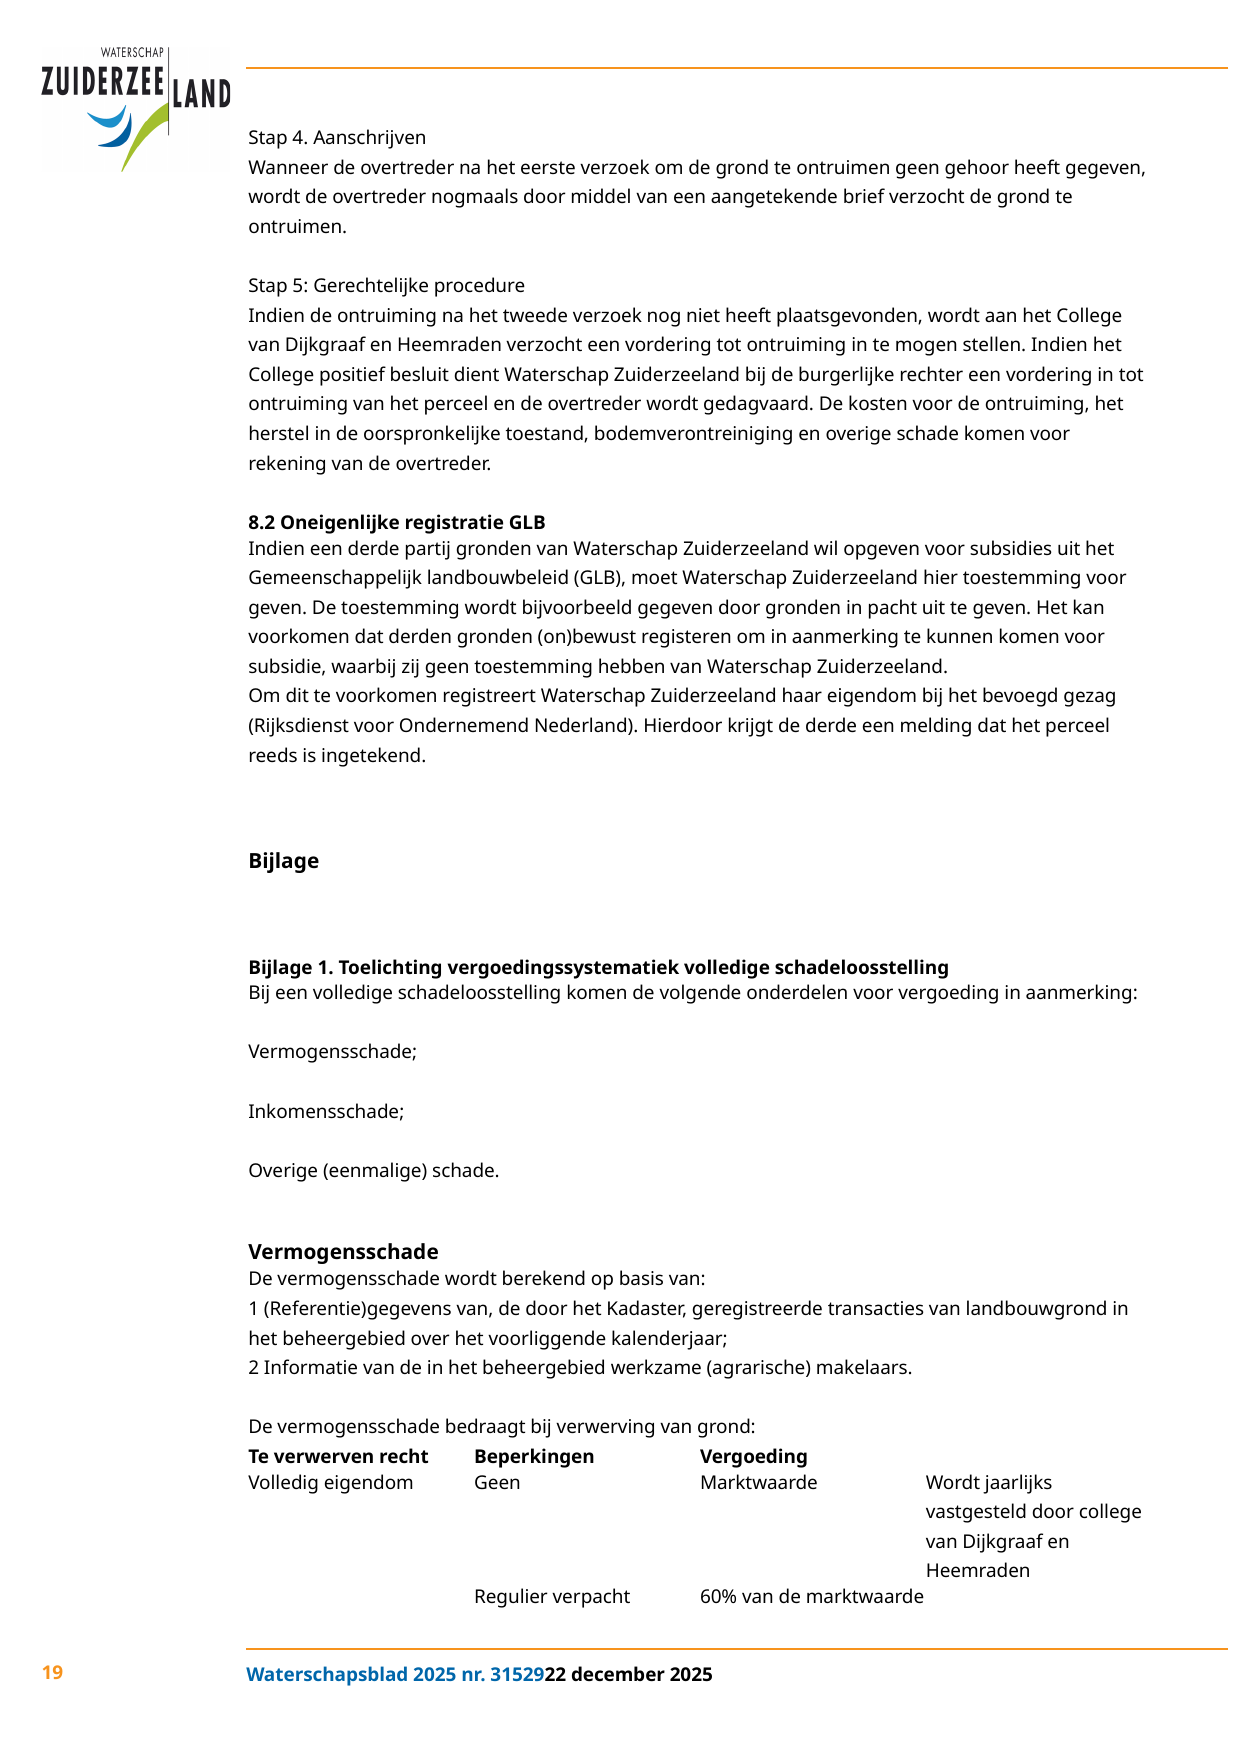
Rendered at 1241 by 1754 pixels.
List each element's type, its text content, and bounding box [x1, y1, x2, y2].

picture [41, 47, 231, 172]
table_header [926, 1443, 1152, 1469]
text Om dit te voorkomen registreert Waterschap Zuiderzeeland haar eigendom bij het bevoegd gezag (Rijksdienst voor Ondernemend Nederland). Hierdoor krijgt de derde een melding dat het perceel reeds is ingetekend. [248, 683, 1152, 767]
text Inkomensschade; [248, 1098, 1152, 1124]
text Indien een derde partij gronden van Waterschap Zuiderzeeland wil opgeven voor subsidies uit het Gemeenschappelijk landbouwbeleid (GLB), moet Waterschap Zuiderzeeland hier toestemming voor geven. De toestemming wordt bijvoorbeeld gegeven door gronden in pacht uit te geven. Het kan voorkomen dat derden gronden (on)bewust registeren om in aanmerking te kunnen komen voor subsidie, waarbij zij geen toestemming hebben van Waterschap Zuiderzeeland. [248, 535, 1152, 679]
text De vermogensschade bedraagt bij verwerving van grond: [248, 1413, 1152, 1439]
text Bijlage 1. Toelichting vergoedingssystematiek volledige schadeloosstelling [248, 954, 1152, 979]
table_cell Geen [474, 1469, 700, 1583]
text 1 (Referentie)gegevens van, de door het Kadaster, geregistreerde transacties van landbouwgrond in het beheergebied over het voorliggende kalenderjaar; [248, 1295, 1152, 1350]
text Overige (eenmalige) schade. [248, 1157, 1152, 1183]
text 8.2 Oneigenlijke registratie GLB [248, 509, 1152, 535]
text Vermogensschade [248, 1237, 1152, 1266]
text De vermogensschade wordt berekend op basis van: [248, 1266, 1152, 1291]
text Bijlage [248, 847, 1152, 875]
table_cell 60% van de marktwaarde [700, 1583, 926, 1609]
text Stap 5: Gerechtelijke procedure [248, 272, 1152, 298]
text 2 Informatie van de in het beheergebied werkzame (agrarische) makelaars. [248, 1354, 1152, 1380]
text Bij een volledige schadeloosstelling komen de volgende onderdelen voor vergoeding in aanmerking: [248, 979, 1152, 1005]
text Stap 4. Aanschrijven [248, 124, 1152, 150]
text Vermogensschade; [248, 1039, 1152, 1064]
table_cell [248, 1583, 474, 1609]
table_cell Regulier verpacht [474, 1583, 700, 1609]
table_cell Wordt jaarlijks vastgesteld door college van Dijkgraaf en Heemraden [926, 1469, 1152, 1583]
table_cell [926, 1583, 1152, 1609]
table_header Vergoeding [700, 1443, 926, 1469]
table_header Te verwerven recht [248, 1443, 474, 1469]
table_cell Volledig eigendom [248, 1469, 474, 1583]
table_header Beperkingen [474, 1443, 700, 1469]
table_cell Marktwaarde [700, 1469, 926, 1583]
text Indien de ontruiming na het tweede verzoek nog niet heeft plaatsgevonden, wordt aan het College van Dijkgraaf en Heemraden verzocht een vordering tot ontruiming in te mogen stellen. Indien het College positief besluit dient Waterschap Zuiderzeeland bij de burgerlijke rechter een vordering in tot ontruiming van het perceel en de overtreder wordt gedagvaard. De kosten voor de ontruiming, het herstel in de oorspronkelijke toestand, bodemverontreiniging en overige schade komen voor rekening van de overtreder. [248, 302, 1152, 476]
text Wanneer de overtreder na het eerste verzoek om de grond te ontruimen geen gehoor heeft gegeven, wordt de overtreder nogmaals door middel van een aangetekende brief verzocht de grond te ontruimen. [248, 154, 1152, 239]
